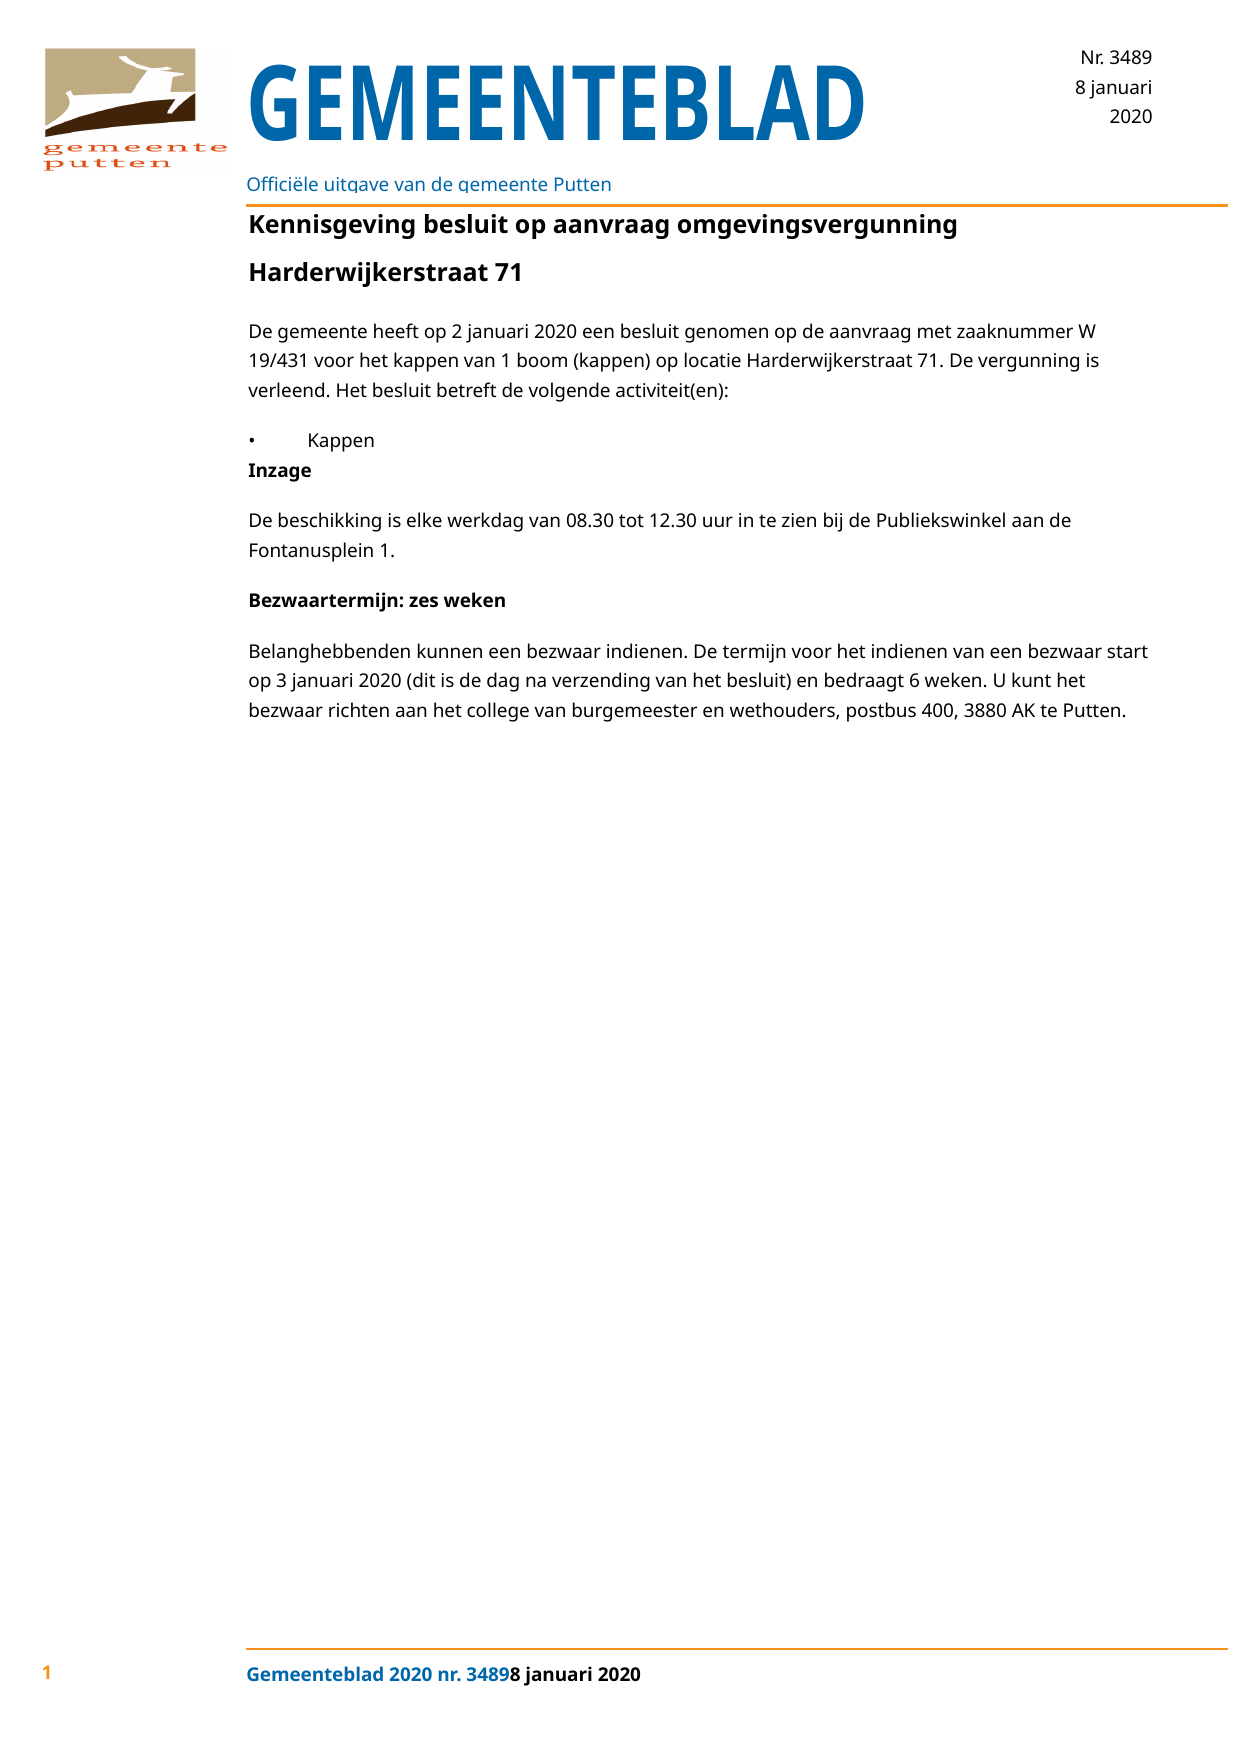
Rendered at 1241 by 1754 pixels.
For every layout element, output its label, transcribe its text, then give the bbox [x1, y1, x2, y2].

text Belanghebbenden kunnen een bezwaar indienen. De termijn voor het indienen van een bezwaar start op 3 januari 2020 (dit is de dag na verzending van het besluit) en bedraagt 6 weken. U kunt het bezwaar richten aan het college van burgemeester en wethouders, postbus 400, 3880 AK te Putten. [248, 638, 1152, 723]
list Kappen [248, 427, 1152, 453]
text Bezwaartermijn: zes weken [248, 587, 1152, 613]
text De beschikking is elke werkdag van 08.30 tot 12.30 uur in te zien bij de Publiekswinkel aan de Fontanusplein 1. [248, 507, 1152, 563]
text Kennisgeving besluit op aanvraag omgevingsvergunning Harderwijkerstraat 71 [248, 207, 1152, 288]
text Inzage [248, 457, 1152, 483]
picture [41, 47, 231, 172]
text De gemeente heeft op 2 januari 2020 een besluit genomen op de aanvraag met zaaknummer W 19/431 voor het kappen van 1 boom (kappen) op locatie Harderwijkerstraat 71. De vergunning is verleend. Het besluit betreft de volgende activiteit(en): [248, 318, 1152, 403]
